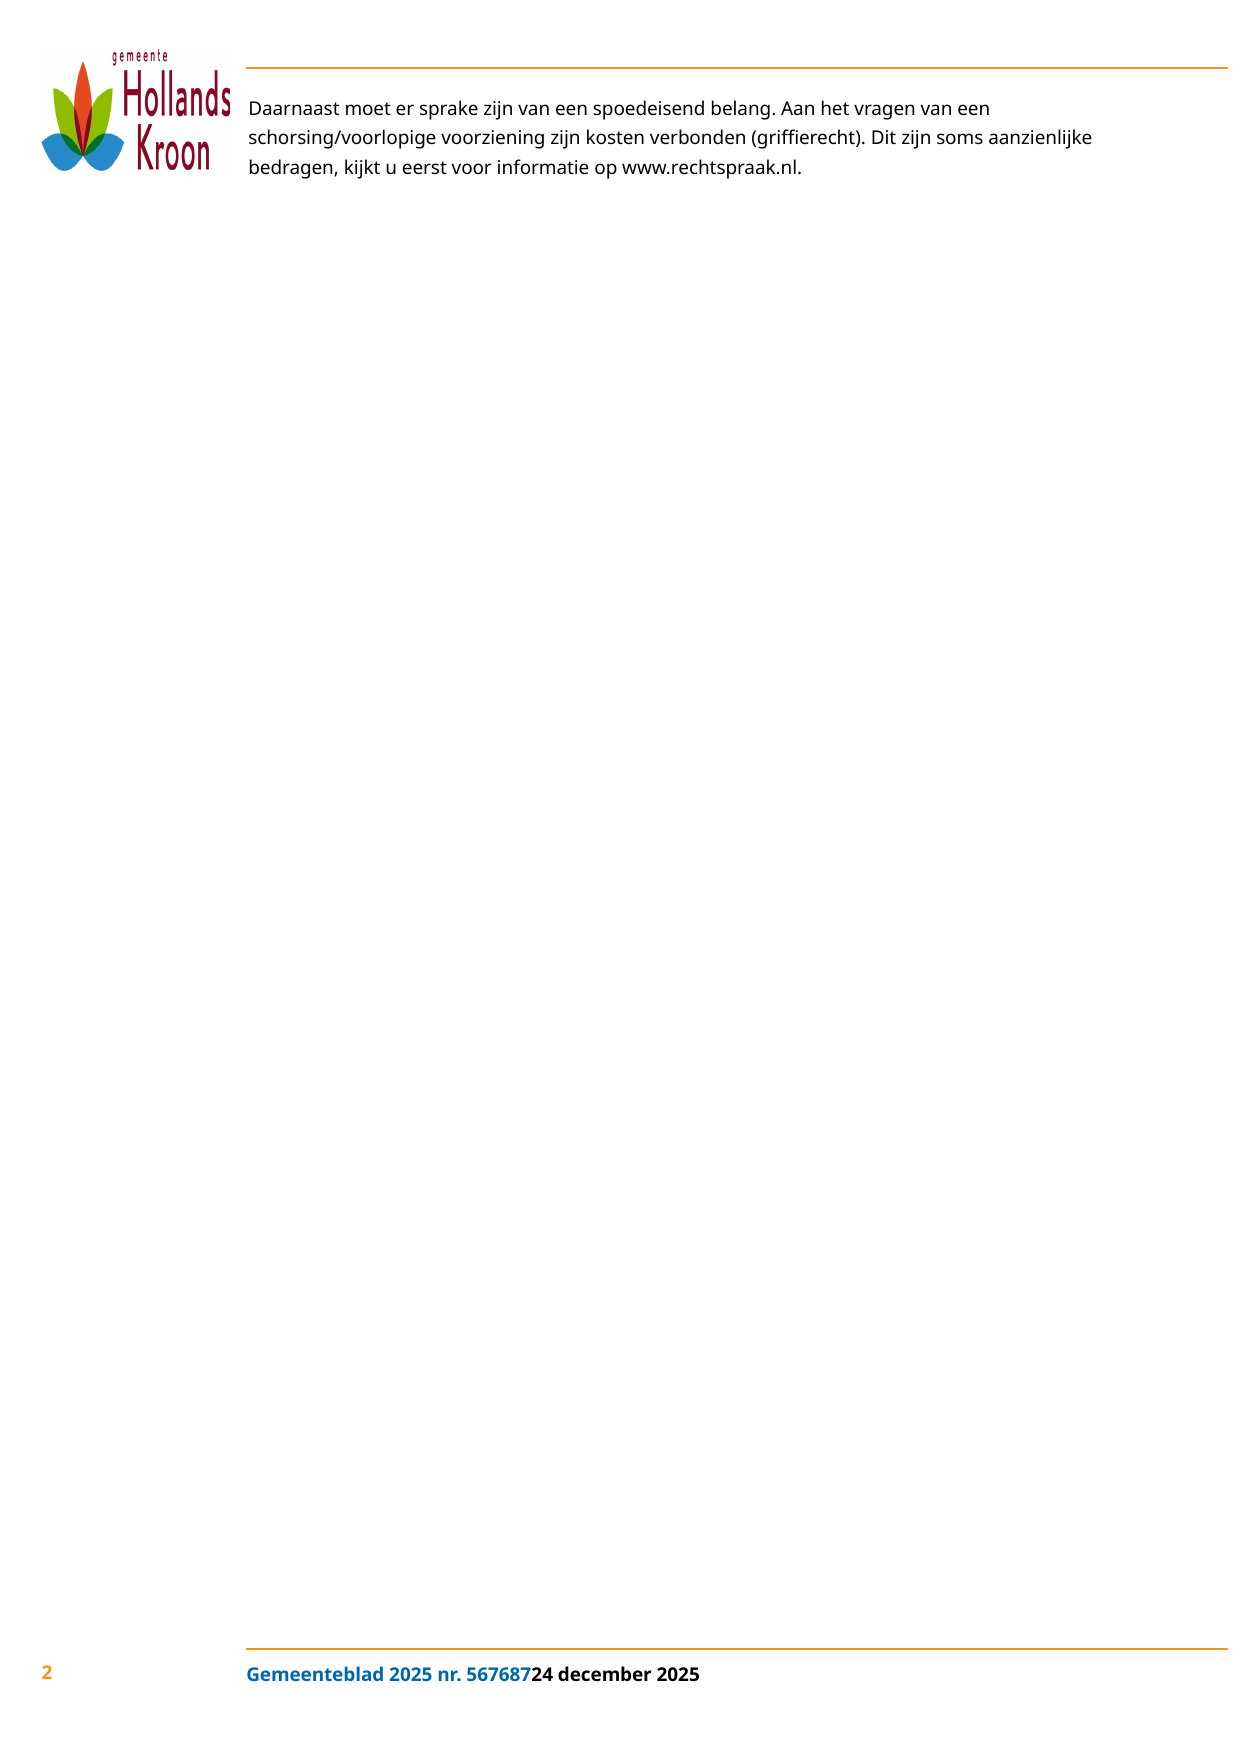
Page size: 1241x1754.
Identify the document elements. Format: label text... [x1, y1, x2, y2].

picture [41, 47, 231, 172]
text Daarnaast moet er sprake zijn van een spoedeisend belang. Aan het vragen van een schorsing/voorlopige voorziening zijn kosten verbonden (griffierecht). Dit zijn soms aanzienlijke bedragen, kijkt u eerst voor informatie op www.rechtspraak.nl. [248, 95, 1152, 180]
